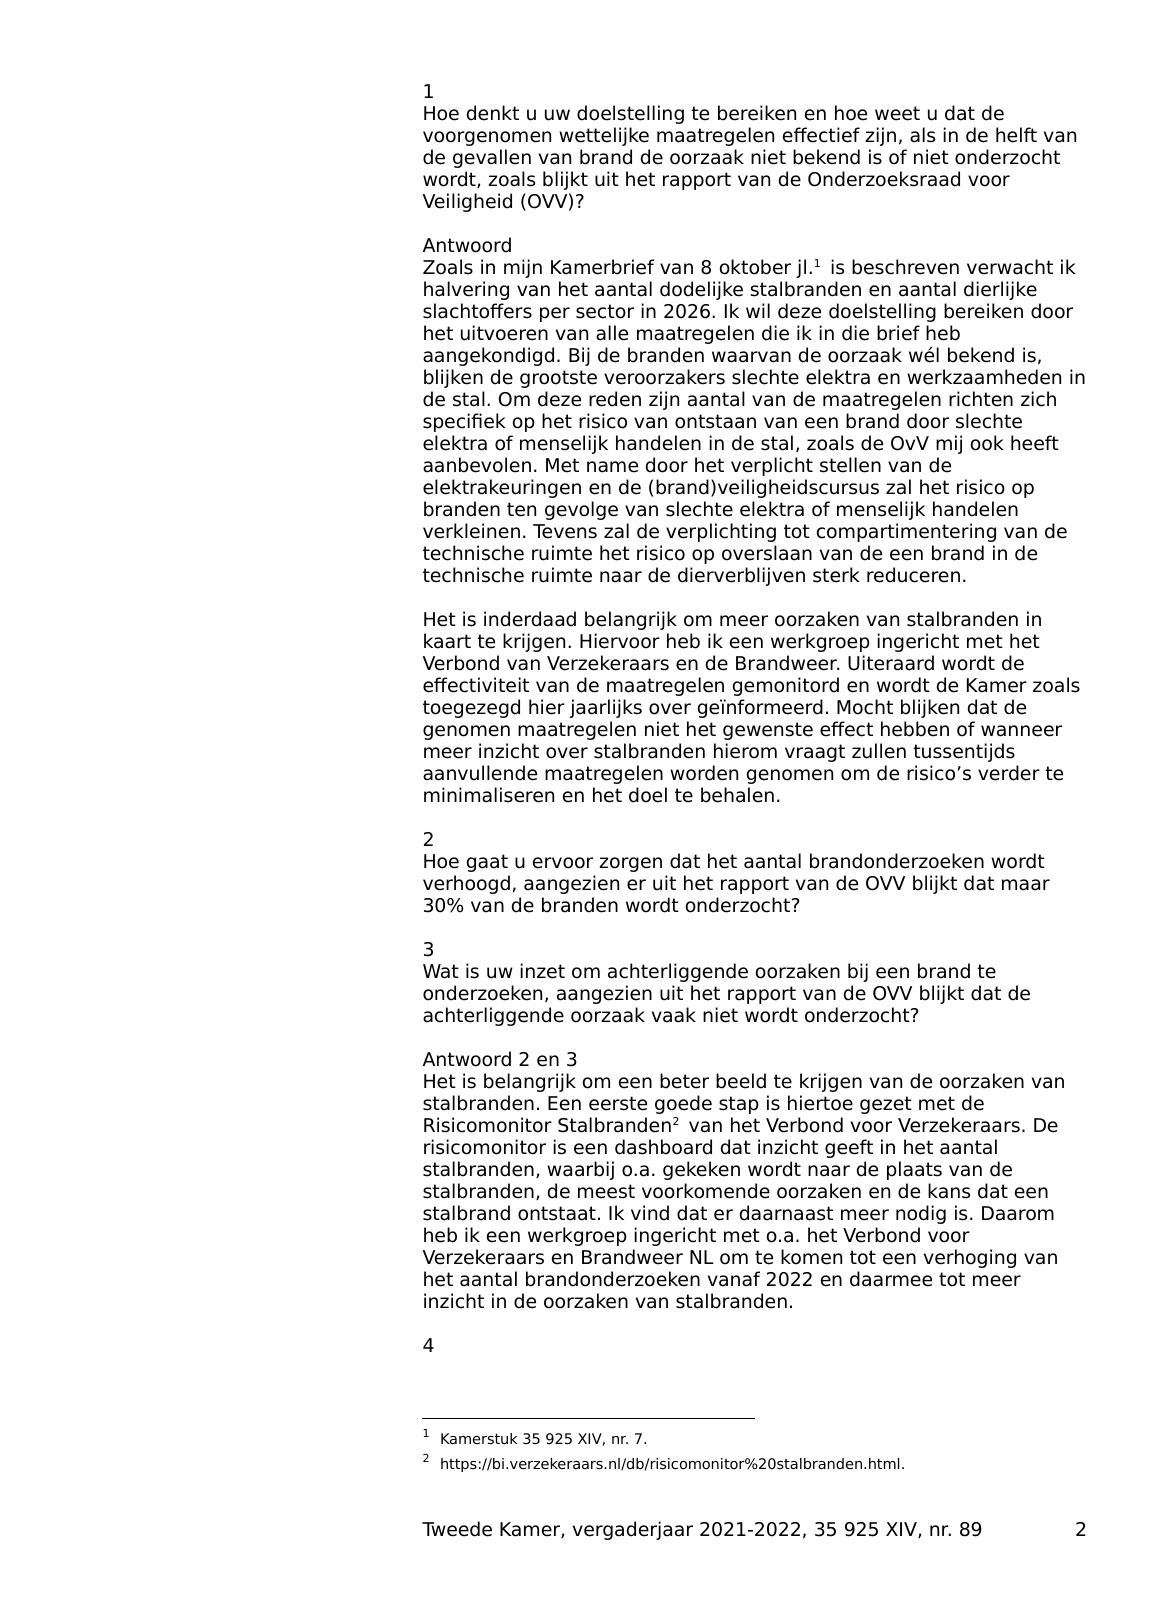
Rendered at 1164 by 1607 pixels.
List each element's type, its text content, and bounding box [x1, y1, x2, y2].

text 4 [422, 1335, 1087, 1357]
text Hoe denkt u uw doelstelling te bereiken en hoe weet u dat de voorgenomen wettelijke maatregelen effectief zijn, als in de helft van de gevallen van brand de oorzaak niet bekend is of niet onderzocht wordt, zoals blijkt uit het rapport van de Onderzoeksraad voor Veiligheid (OVV)? [422, 103, 1087, 213]
text 2 [422, 829, 1087, 851]
text Antwoord 2 en 3 [422, 1049, 1087, 1071]
text Zoals in mijn Kamerbrief van 8 oktober jl. is beschreven verwacht ik halvering van het aantal dodelijke stalbranden en aantal dierlijke slachtoffers per sector in 2026. Ik wil deze doelstelling bereiken door het uitvoeren van alle maatregelen die ik in die brief heb aangekondigd. Bij de branden waarvan de oorzaak wél bekend is, blijken de grootste veroorzakers slechte elektra en werkzaamheden in de stal. Om deze reden zijn aantal van de maatregelen richten zich specifiek op het risico van ontstaan van een brand door slechte elektra of menselijk handelen in de stal, zoals de OvV mij ook heeft aanbevolen. Met name door het verplicht stellen van de elektrakeuringen en de (brand)veiligheidscursus zal het risico op branden ten gevolge van slechte elektra of menselijk handelen verkleinen. Tevens zal de verplichting tot compartimentering van de technische ruimte het risico op overslaan van de een brand in de technische ruimte naar de dierverblijven sterk reduceren. [422, 257, 1087, 587]
text 3 [422, 939, 1087, 961]
text Kamerstuk 35 925 XIV, nr. 7. [422, 1427, 1087, 1449]
text Antwoord [422, 235, 1087, 257]
text Het is belangrijk om een beter beeld te krijgen van de oorzaken van stalbranden. Een eerste goede stap is hiertoe gezet met de Risicomonitor Stalbranden van het Verbond voor Verzekeraars. De risicomonitor is een dashboard dat inzicht geeft in het aantal stalbranden, waarbij o.a. gekeken wordt naar de plaats van de stalbranden, de meest voorkomende oorzaken en de kans dat een stalbrand ontstaat. Ik vind dat er daarnaast meer nodig is. Daarom heb ik een werkgroep ingericht met o.a. het Verbond voor Verzekeraars en Brandweer NL om te komen tot een verhoging van het aantal brandonderzoeken vanaf 2022 en daarmee tot meer inzicht in de oorzaken van stalbranden. [422, 1071, 1087, 1313]
text Wat is uw inzet om achterliggende oorzaken bij een brand te onderzoeken, aangezien uit het rapport van de OVV blijkt dat de achterliggende oorzaak vaak niet wordt onderzocht? [422, 961, 1087, 1027]
text 1 [422, 81, 1087, 103]
text https://bi.verzekeraars.nl/db/risicomonitor%20stalbranden.html. [422, 1452, 1087, 1474]
text Het is inderdaad belangrijk om meer oorzaken van stalbranden in kaart te krijgen. Hiervoor heb ik een werkgroep ingericht met het Verbond van Verzekeraars en de Brandweer. Uiteraard wordt de effectiviteit van de maatregelen gemonitord en wordt de Kamer zoals toegezegd hier jaarlijks over geïnformeerd. Mocht blijken dat de genomen maatregelen niet het gewenste effect hebben of wanneer meer inzicht over stalbranden hierom vraagt zullen tussentijds aanvullende maatregelen worden genomen om de risico’s verder te minimaliseren en het doel te behalen. [422, 609, 1087, 807]
text Hoe gaat u ervoor zorgen dat het aantal brandonderzoeken wordt verhoogd, aangezien er uit het rapport van de OVV blijkt dat maar 30% van de branden wordt onderzocht? [422, 851, 1087, 917]
